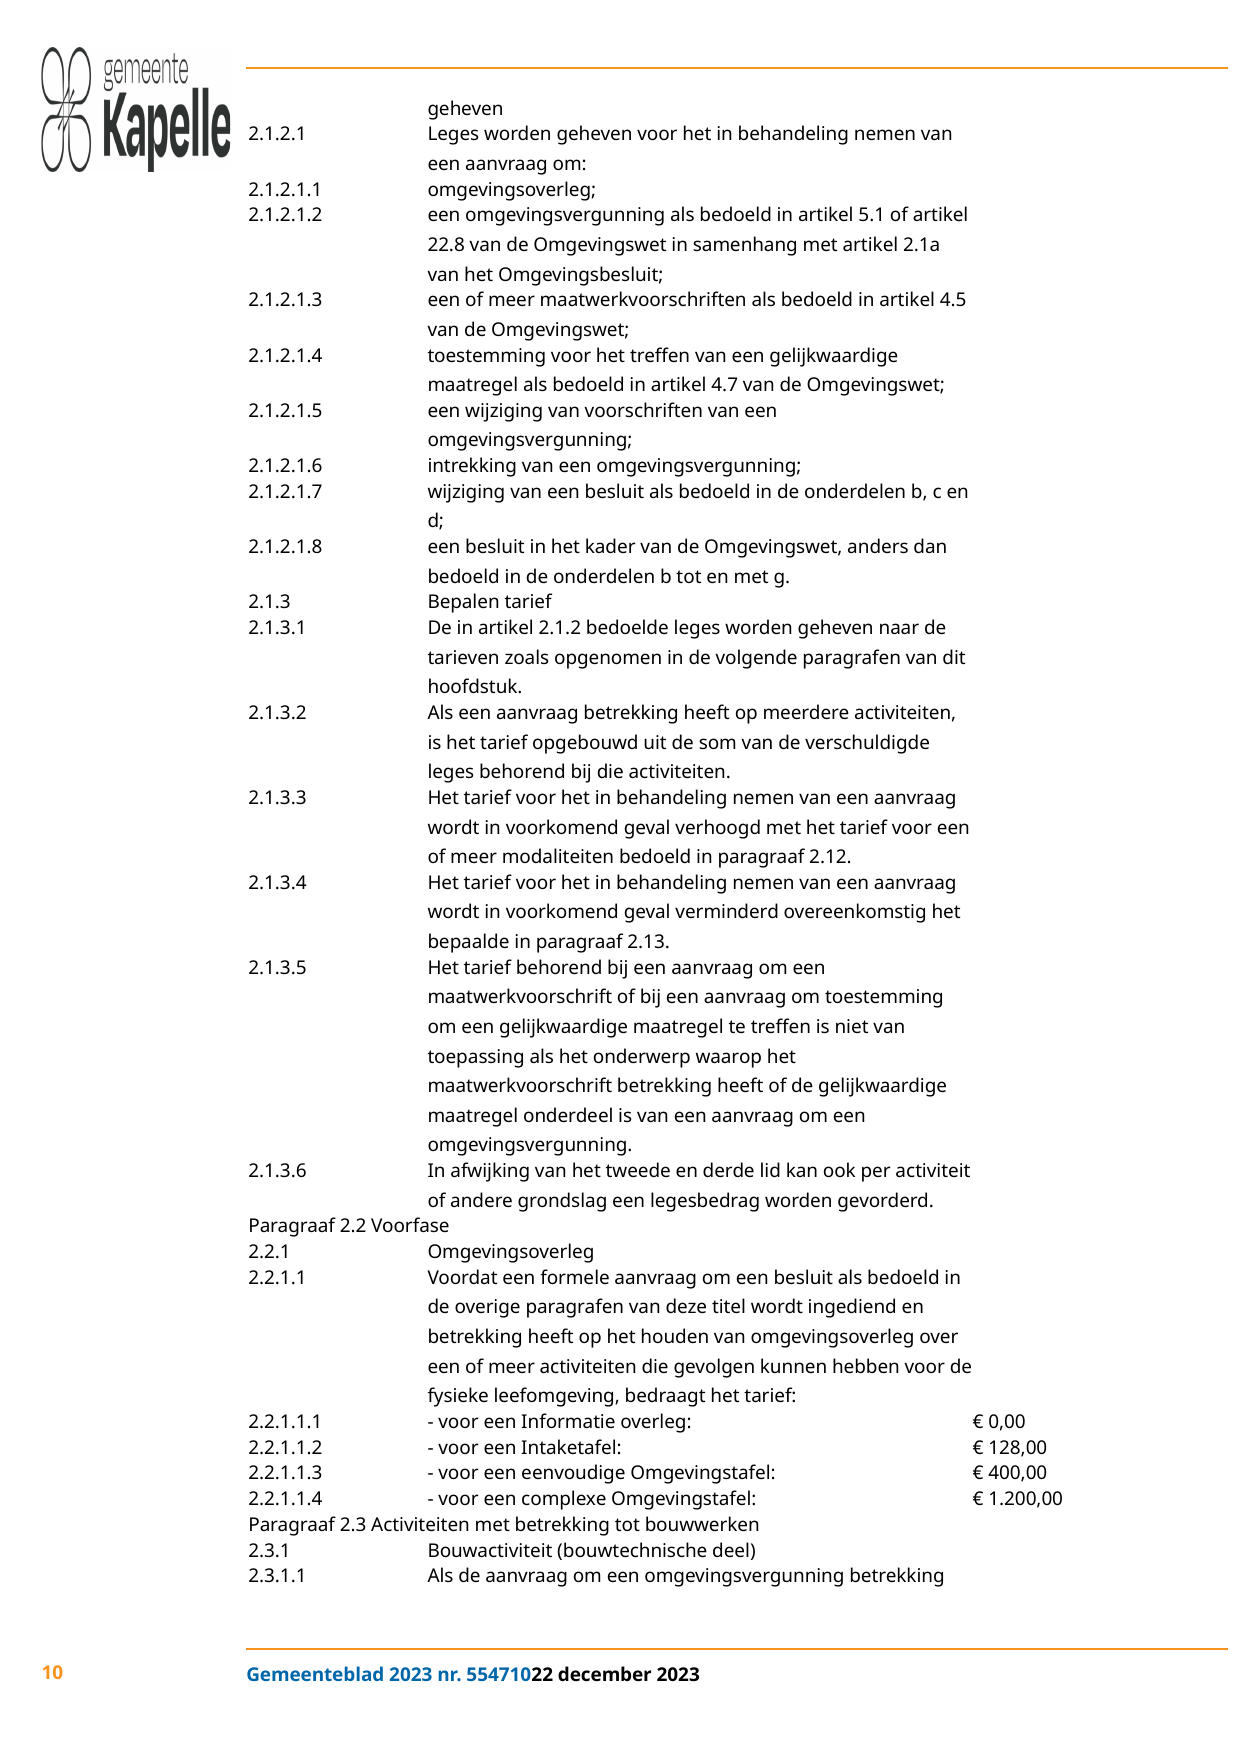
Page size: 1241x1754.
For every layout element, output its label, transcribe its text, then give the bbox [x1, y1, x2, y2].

table_cell Bepalen tarief [427, 589, 972, 614]
table_cell 2.2.1.1.3 [248, 1460, 427, 1485]
table_cell [973, 534, 1152, 589]
table_cell 2.1.2.1.6 [248, 453, 427, 478]
table_cell [973, 954, 1152, 1157]
table_cell Omgevingsoverleg [427, 1238, 972, 1264]
table_cell Leges worden geheven voor het in behandeling nemen van een aanvraag om: [427, 121, 972, 176]
picture [41, 47, 231, 172]
table_cell 2.1.3.4 [248, 869, 427, 954]
table_cell [973, 286, 1152, 342]
table_cell een besluit in het kader van de Omgevingswet, anders dan bedoeld in de onderdelen b tot en met g. [427, 534, 972, 589]
table_cell [973, 615, 1152, 699]
table_cell 2.1.3.2 [248, 699, 427, 784]
table_cell [973, 176, 1152, 202]
table_cell € 0,00 [973, 1408, 1152, 1434]
table_cell [973, 397, 1152, 452]
table_cell [248, 95, 427, 121]
table_cell Het tarief voor het in behandeling nemen van een aanvraag wordt in voorkomend geval verhoogd met het tarief voor een of meer modaliteiten bedoeld in paragraaf 2.12. [427, 784, 972, 869]
table_cell [973, 1238, 1152, 1264]
table_cell - voor een Informatie overleg: [427, 1408, 972, 1434]
table_cell [973, 1537, 1152, 1562]
table_cell 2.1.2.1.1 [248, 176, 427, 202]
table_cell 2.1.3.6 [248, 1157, 427, 1213]
table_cell [973, 202, 1152, 286]
table_cell toestemming voor het treffen van een gelijkwaardige maatregel als bedoeld in artikel 4.7 van de Omgevingswet; [427, 342, 972, 397]
table_cell - voor een Intaketafel: [427, 1434, 972, 1459]
table_cell Paragraaf 2.2 Voorfase [248, 1213, 1152, 1238]
table_cell [973, 453, 1152, 478]
table_cell een omgevingsvergunning als bedoeld in artikel 5.1 of artikel 22.8 van de Omgevingswet in samenhang met artikel 2.1a van het Omgevingsbesluit; [427, 202, 972, 286]
table_cell 2.1.2.1.4 [248, 342, 427, 397]
table_cell 2.2.1.1.4 [248, 1485, 427, 1511]
table_cell [973, 589, 1152, 614]
table_cell 2.2.1.1.1 [248, 1408, 427, 1434]
table_cell [973, 1563, 1152, 1588]
table_cell 2.1.2.1 [248, 121, 427, 176]
table_cell een of meer maatwerkvoorschriften als bedoeld in artikel 4.5 van de Omgevingswet; [427, 286, 972, 342]
table_cell € 128,00 [973, 1434, 1152, 1459]
table_cell [973, 699, 1152, 784]
table_cell Voordat een formele aanvraag om een besluit als bedoeld in de overige paragrafen van deze titel wordt ingediend en betrekking heeft op het houden van omgevingsoverleg over een of meer activiteiten die gevolgen kunnen hebben voor de fysieke leefomgeving, bedraagt het tarief: [427, 1264, 972, 1408]
table_cell 2.2.1.1 [248, 1264, 427, 1408]
table_cell 2.3.1.1 [248, 1563, 427, 1588]
table_cell 2.1.2.1.7 [248, 478, 427, 533]
table_cell 2.1.3.3 [248, 784, 427, 869]
table_cell 2.1.2.1.3 [248, 286, 427, 342]
table_cell Het tarief behorend bij een aanvraag om een maatwerkvoorschrift of bij een aanvraag om toestemming om een gelijkwaardige maatregel te treffen is niet van toepassing als het onderwerp waarop het maatwerkvoorschrift betrekking heeft of de gelijkwaardige maatregel onderdeel is van een aanvraag om een omgevingsvergunning. [427, 954, 972, 1157]
table_cell € 400,00 [973, 1460, 1152, 1485]
table_cell € 1.200,00 [973, 1485, 1152, 1511]
table_cell - voor een eenvoudige Omgevingstafel: [427, 1460, 972, 1485]
table_cell - voor een complexe Omgevingstafel: [427, 1485, 972, 1511]
table_cell [973, 95, 1152, 121]
table_cell [973, 121, 1152, 176]
table_cell [973, 478, 1152, 533]
table_cell omgevingsoverleg; [427, 176, 972, 202]
table_cell In afwijking van het tweede en derde lid kan ook per activiteit of andere grondslag een legesbedrag worden gevorderd. [427, 1157, 972, 1213]
table_cell [973, 1157, 1152, 1213]
table_cell [973, 784, 1152, 869]
table_cell [973, 1264, 1152, 1408]
table_cell [973, 869, 1152, 954]
table_cell een wijziging van voorschriften van een omgevingsvergunning; [427, 397, 972, 452]
table_cell 2.2.1.1.2 [248, 1434, 427, 1459]
table_cell Het tarief voor het in behandeling nemen van een aanvraag wordt in voorkomend geval verminderd overeenkomstig het bepaalde in paragraaf 2.13. [427, 869, 972, 954]
table_cell geheven [427, 95, 972, 121]
table_cell 2.2.1 [248, 1238, 427, 1264]
table_cell 2.1.2.1.8 [248, 534, 427, 589]
table_cell 2.1.3.1 [248, 615, 427, 699]
table_cell Paragraaf 2.3 Activiteiten met betrekking tot bouwwerken [248, 1511, 1152, 1537]
table_cell Bouwactiviteit (bouwtechnische deel) [427, 1537, 972, 1562]
table_cell De in artikel 2.1.2 bedoelde leges worden geheven naar de tarieven zoals opgenomen in de volgende paragrafen van dit hoofdstuk. [427, 615, 972, 699]
table_cell Als de aanvraag om een omgevingsvergunning betrekking [427, 1563, 972, 1588]
table_cell wijziging van een besluit als bedoeld in de onderdelen b, c en d; [427, 478, 972, 533]
table_cell 2.1.2.1.5 [248, 397, 427, 452]
table_cell [973, 342, 1152, 397]
table_cell 2.1.3.5 [248, 954, 427, 1157]
table_cell Als een aanvraag betrekking heeft op meerdere activiteiten, is het tarief opgebouwd uit de som van de verschuldigde leges behorend bij die activiteiten. [427, 699, 972, 784]
table_cell 2.1.2.1.2 [248, 202, 427, 286]
table_cell 2.3.1 [248, 1537, 427, 1562]
table_cell intrekking van een omgevingsvergunning; [427, 453, 972, 478]
table_cell 2.1.3 [248, 589, 427, 614]
